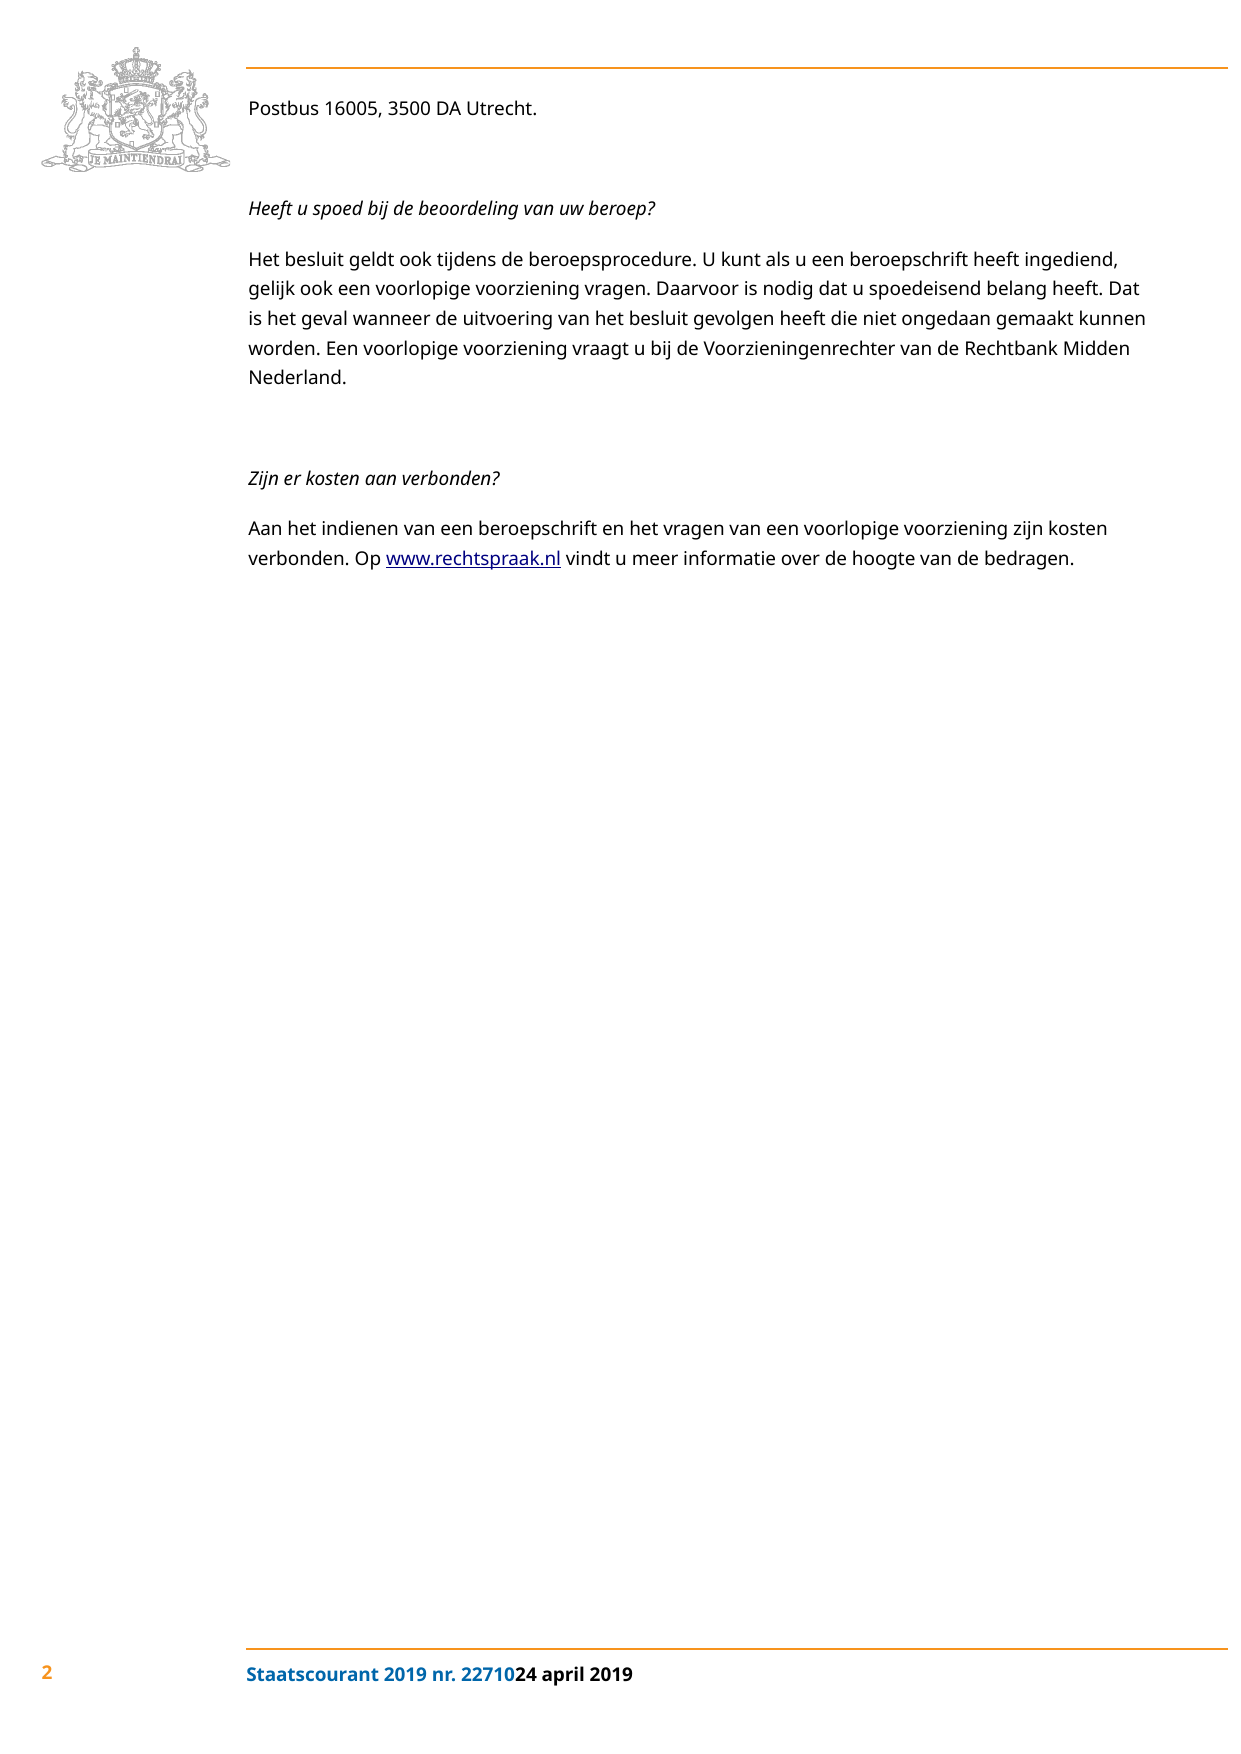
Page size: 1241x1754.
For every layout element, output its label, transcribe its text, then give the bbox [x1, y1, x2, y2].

text Aan het indienen van een beroepschrift en het vragen van een voorlopige voorziening zijn kosten verbonden. Op www.rechtspraak.nl vindt u meer informatie over de hoogte van de bedragen. [248, 516, 1152, 571]
picture [41, 47, 231, 172]
text Zijn er kosten aan verbonden? [248, 465, 1152, 491]
text Het besluit geldt ook tijdens de beroepsprocedure. U kunt als u een beroepschrift heeft ingediend, gelijk ook een voorlopige voorziening vragen. Daarvoor is nodig dat u spoedeisend belang heeft. Dat is het geval wanneer de uitvoering van het besluit gevolgen heeft die niet ongedaan gemaakt kunnen worden. Een voorlopige voorziening vraagt u bij de Voorzieningenrechter van de Rechtbank Midden Nederland. [248, 246, 1152, 390]
text Postbus 16005, 3500 DA Utrecht. [248, 95, 1152, 121]
text Heeft u spoed bij de beoordeling van uw beroep? [248, 196, 1152, 221]
